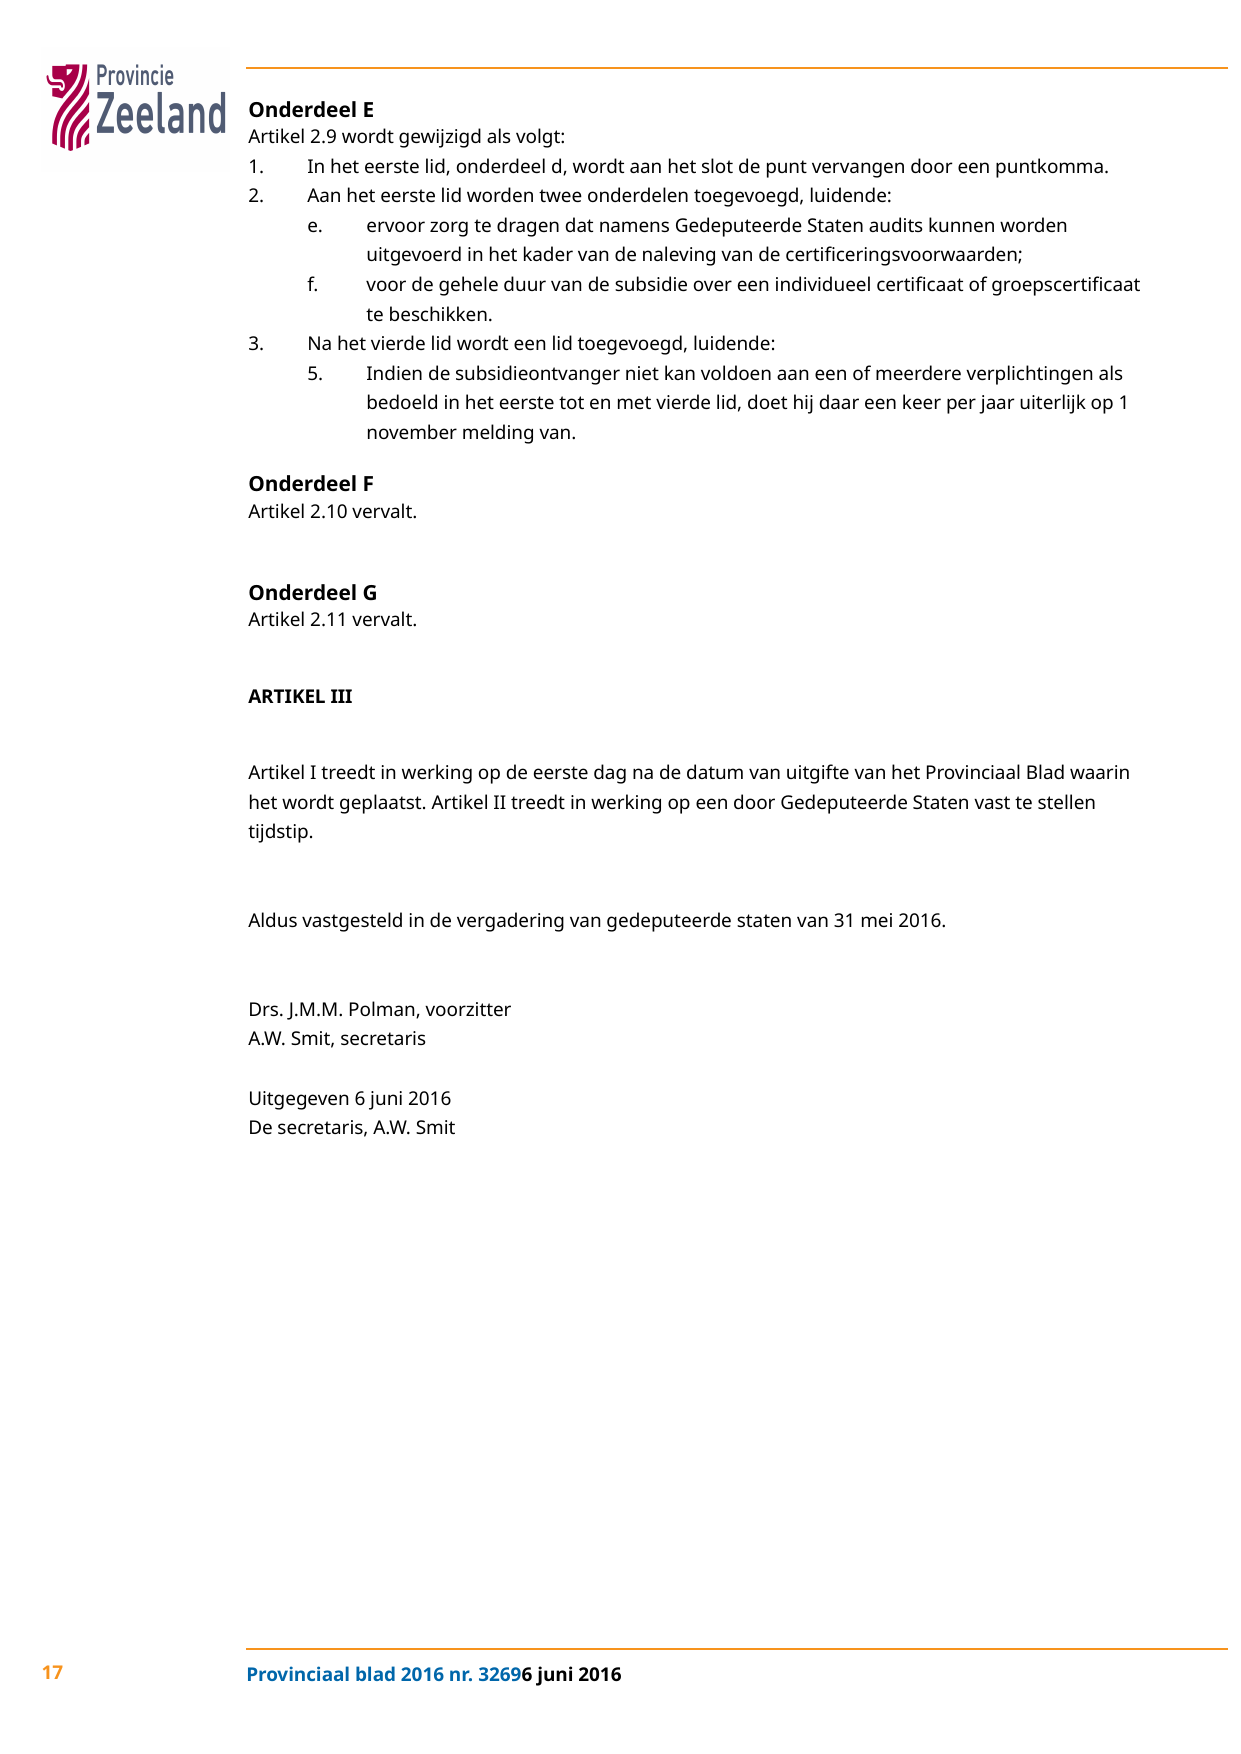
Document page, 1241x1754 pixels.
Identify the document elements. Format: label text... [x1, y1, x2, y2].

text Artikel 2.11 vervalt. [248, 606, 1152, 632]
list Indien de subsidieontvanger niet kan voldoen aan een of meerdere verplichtingen als bedoeld in het eerste tot en met vierde lid, doet hij daar een keer per jaar uiterlijk op 1 november melding van. [307, 360, 1152, 445]
text Onderdeel F [248, 469, 1152, 498]
text De secretaris, A.W. Smit [248, 1114, 1152, 1140]
text ARTIKEL III [248, 682, 1152, 710]
text Uitgegeven 6 juni 2016 [248, 1085, 1152, 1110]
list Aan het eerste lid worden twee onderdelen toegevoegd, luidende: [248, 182, 1152, 208]
text Onderdeel E [248, 95, 1152, 123]
list In het eerste lid, onderdeel d, wordt aan het slot de punt vervangen door een puntkomma. [248, 153, 1152, 178]
text Artikel 2.10 vervalt. [248, 498, 1152, 524]
text Aldus vastgesteld in de vergadering van gedeputeerde staten van 31 mei 2016. [248, 907, 1152, 933]
list Na het vierde lid wordt een lid toegevoegd, luidende: [248, 330, 1152, 356]
picture [41, 47, 231, 172]
text Artikel I treedt in werking op de eerste dag na de datum van uitgifte van het Provinciaal Blad waarin het wordt geplaatst. Artikel II treedt in werking op een door Gedeputeerde Staten vast te stellen tijdstip. [248, 759, 1152, 844]
text Drs. J.M.M. Polman, voorzitter [248, 996, 1152, 1022]
list ervoor zorg te dragen dat namens Gedeputeerde Staten audits kunnen worden uitgevoerd in het kader van de naleving van de certificeringsvoorwaarden; [307, 212, 1152, 267]
text A.W. Smit, secretaris [248, 1026, 1152, 1051]
list voor de gehele duur van de subsidie over een individueel certificaat of groepscertificaat te beschikken. [307, 271, 1152, 326]
text Onderdeel G [248, 578, 1152, 606]
text Artikel 2.9 wordt gewijzigd als volgt: [248, 123, 1152, 149]
